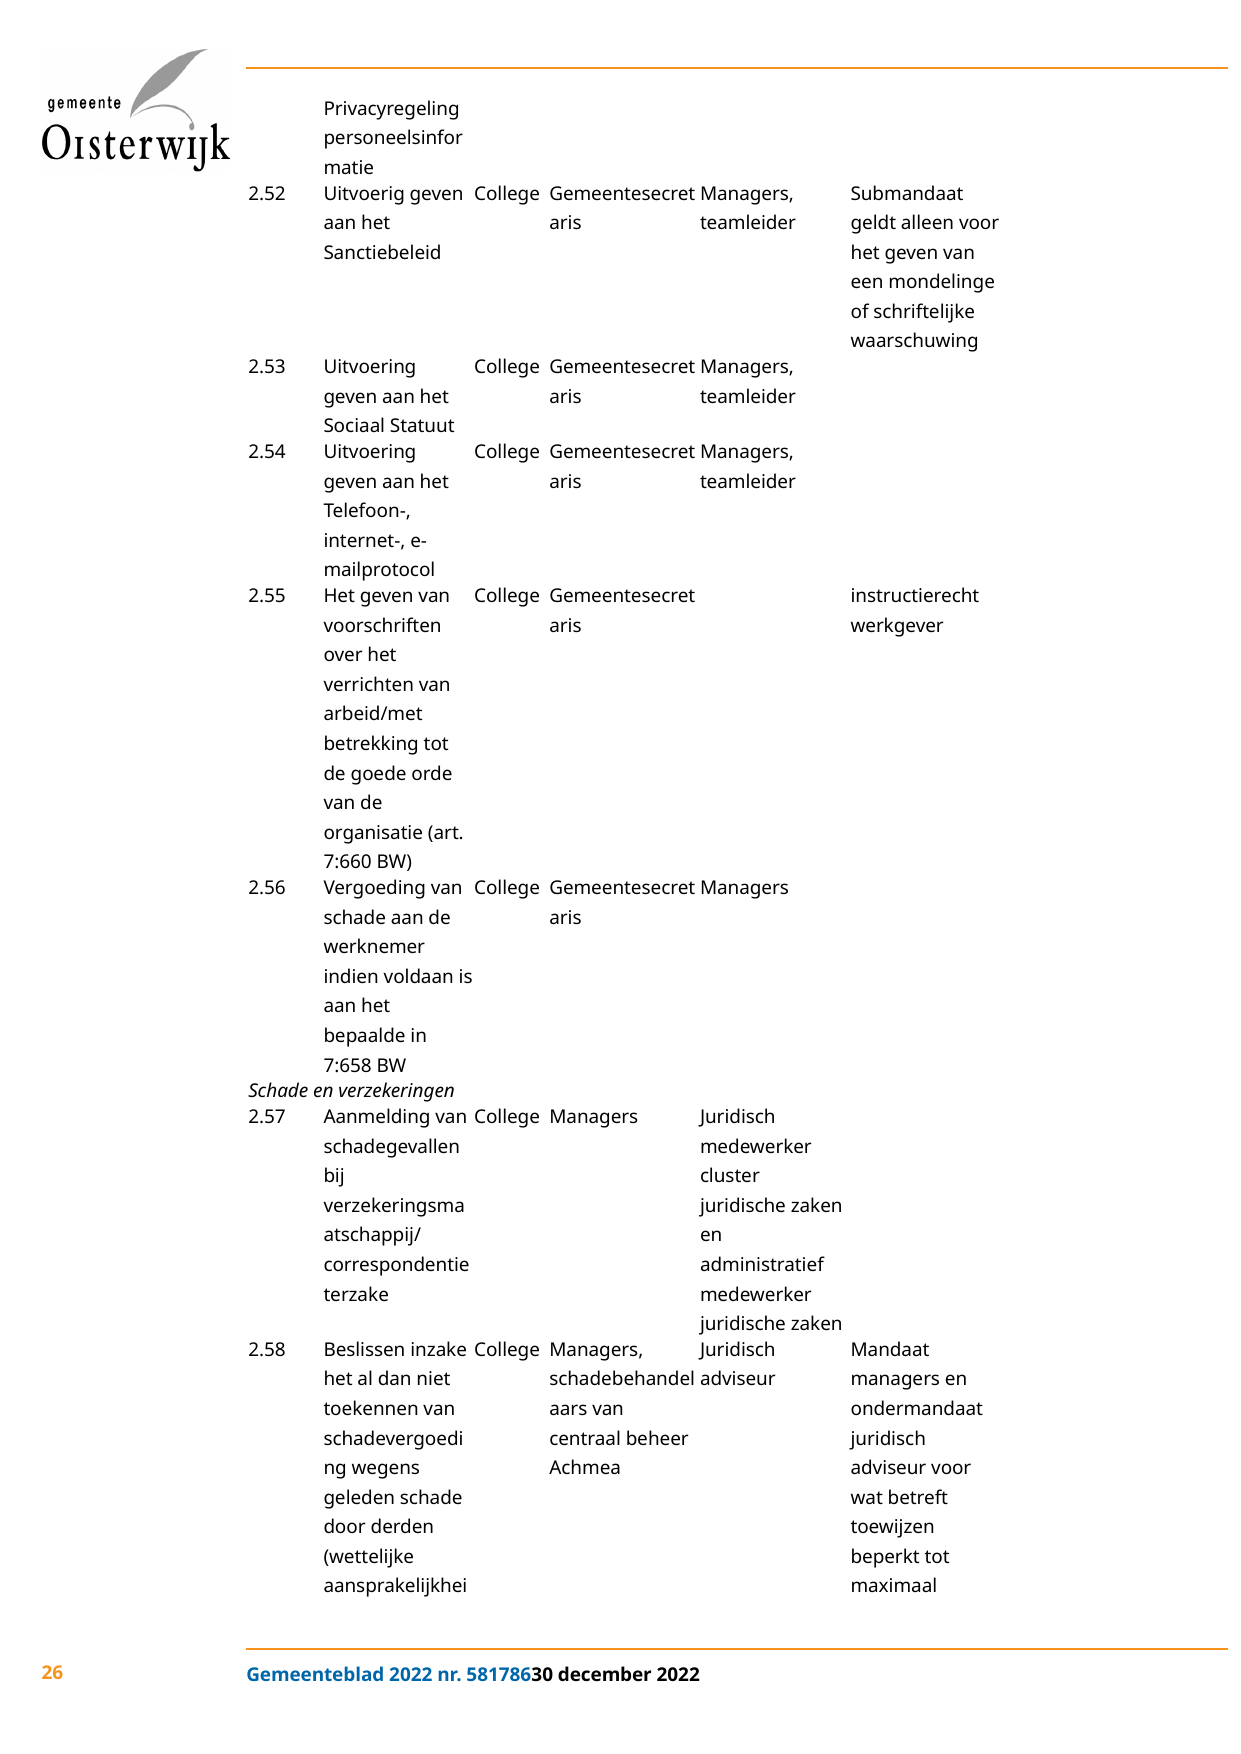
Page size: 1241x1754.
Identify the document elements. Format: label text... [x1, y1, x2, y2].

picture [41, 47, 231, 172]
table_cell Privacyregeling personeelsinformatie [323, 95, 474, 180]
table_cell [850, 1103, 1001, 1336]
table_cell Managers, teamleider [700, 180, 850, 353]
table_cell [1001, 1103, 1152, 1336]
table_cell College [474, 874, 549, 1077]
table_cell [248, 95, 323, 180]
table_cell [1076, 1078, 1152, 1103]
table_cell College [474, 1336, 549, 1598]
table_cell [1001, 438, 1152, 582]
table_cell Juridisch adviseur [700, 1336, 850, 1598]
table_cell [700, 582, 850, 874]
table_cell Beslissen inzake het al dan niet toekennen van schadevergoeding wegens geleden schade door derden (wettelijke aansprakelijkhei [323, 1336, 474, 1598]
table_cell [700, 95, 850, 180]
table_cell [1001, 180, 1152, 353]
table_cell [1001, 1336, 1152, 1598]
table_cell Managers, teamleider [700, 353, 850, 438]
table_cell College [474, 438, 549, 582]
table_cell [850, 95, 1001, 180]
table_cell Gemeentesecretaris [549, 582, 700, 874]
table_cell Uitvoering geven aan het Sociaal Statuut [323, 353, 474, 438]
table_cell College [474, 353, 549, 438]
table_cell [926, 1078, 1076, 1103]
table_cell [850, 874, 1001, 1077]
table_cell Uitvoering geven aan het Telefoon-, internet-, e-mailprotocol [323, 438, 474, 582]
table_cell Juridisch medewerker cluster juridische zaken en administratief medewerker juridische zaken [700, 1103, 850, 1336]
table_cell Submandaat geldt alleen voor het geven van een mondelinge of schriftelijke waarschuwing [850, 180, 1001, 353]
table_cell Schade en verzekeringen [248, 1078, 926, 1103]
table_cell 2.53 [248, 353, 323, 438]
table_cell Mandaat managers en ondermandaat juridisch adviseur voor wat betreft toewijzen beperkt tot maximaal [850, 1336, 1001, 1598]
table_cell Managers, teamleider [700, 438, 850, 582]
table_cell [850, 353, 1001, 438]
table_cell instructierecht werkgever [850, 582, 1001, 874]
table_cell 2.54 [248, 438, 323, 582]
table_cell College [474, 1103, 549, 1336]
table_cell Het geven van voorschriften over het verrichten van arbeid/met betrekking tot de goede orde van de organisatie (art. 7:660 BW) [323, 582, 474, 874]
table_cell Gemeentesecretaris [549, 353, 700, 438]
table_cell Managers [700, 874, 850, 1077]
table_cell [1001, 582, 1152, 874]
table_cell Gemeentesecretaris [549, 180, 700, 353]
table_cell [1001, 95, 1152, 180]
table_cell 2.57 [248, 1103, 323, 1336]
table_cell [1001, 353, 1152, 438]
table_cell Vergoeding van schade aan de werknemer indien voldaan is aan het bepaalde in 7:658 BW [323, 874, 474, 1077]
table_cell Gemeentesecretaris [549, 438, 700, 582]
table_cell [1001, 874, 1152, 1077]
table_cell Managers, schadebehandelaars van centraal beheer Achmea [549, 1336, 700, 1598]
table_cell [549, 95, 700, 180]
table_cell College [474, 582, 549, 874]
table_cell 2.55 [248, 582, 323, 874]
table_cell Uitvoerig geven aan het Sanctiebeleid [323, 180, 474, 353]
table_cell [850, 438, 1001, 582]
table_cell Aanmelding van schadegevallen bij verzekeringsmaatschappij/ correspondentie terzake [323, 1103, 474, 1336]
table_cell 2.58 [248, 1336, 323, 1598]
table_cell [474, 95, 549, 180]
table_cell Gemeentesecretaris [549, 874, 700, 1077]
table_cell 2.56 [248, 874, 323, 1077]
table_cell Managers [549, 1103, 700, 1336]
table_cell 2.52 [248, 180, 323, 353]
table_cell College [474, 180, 549, 353]
